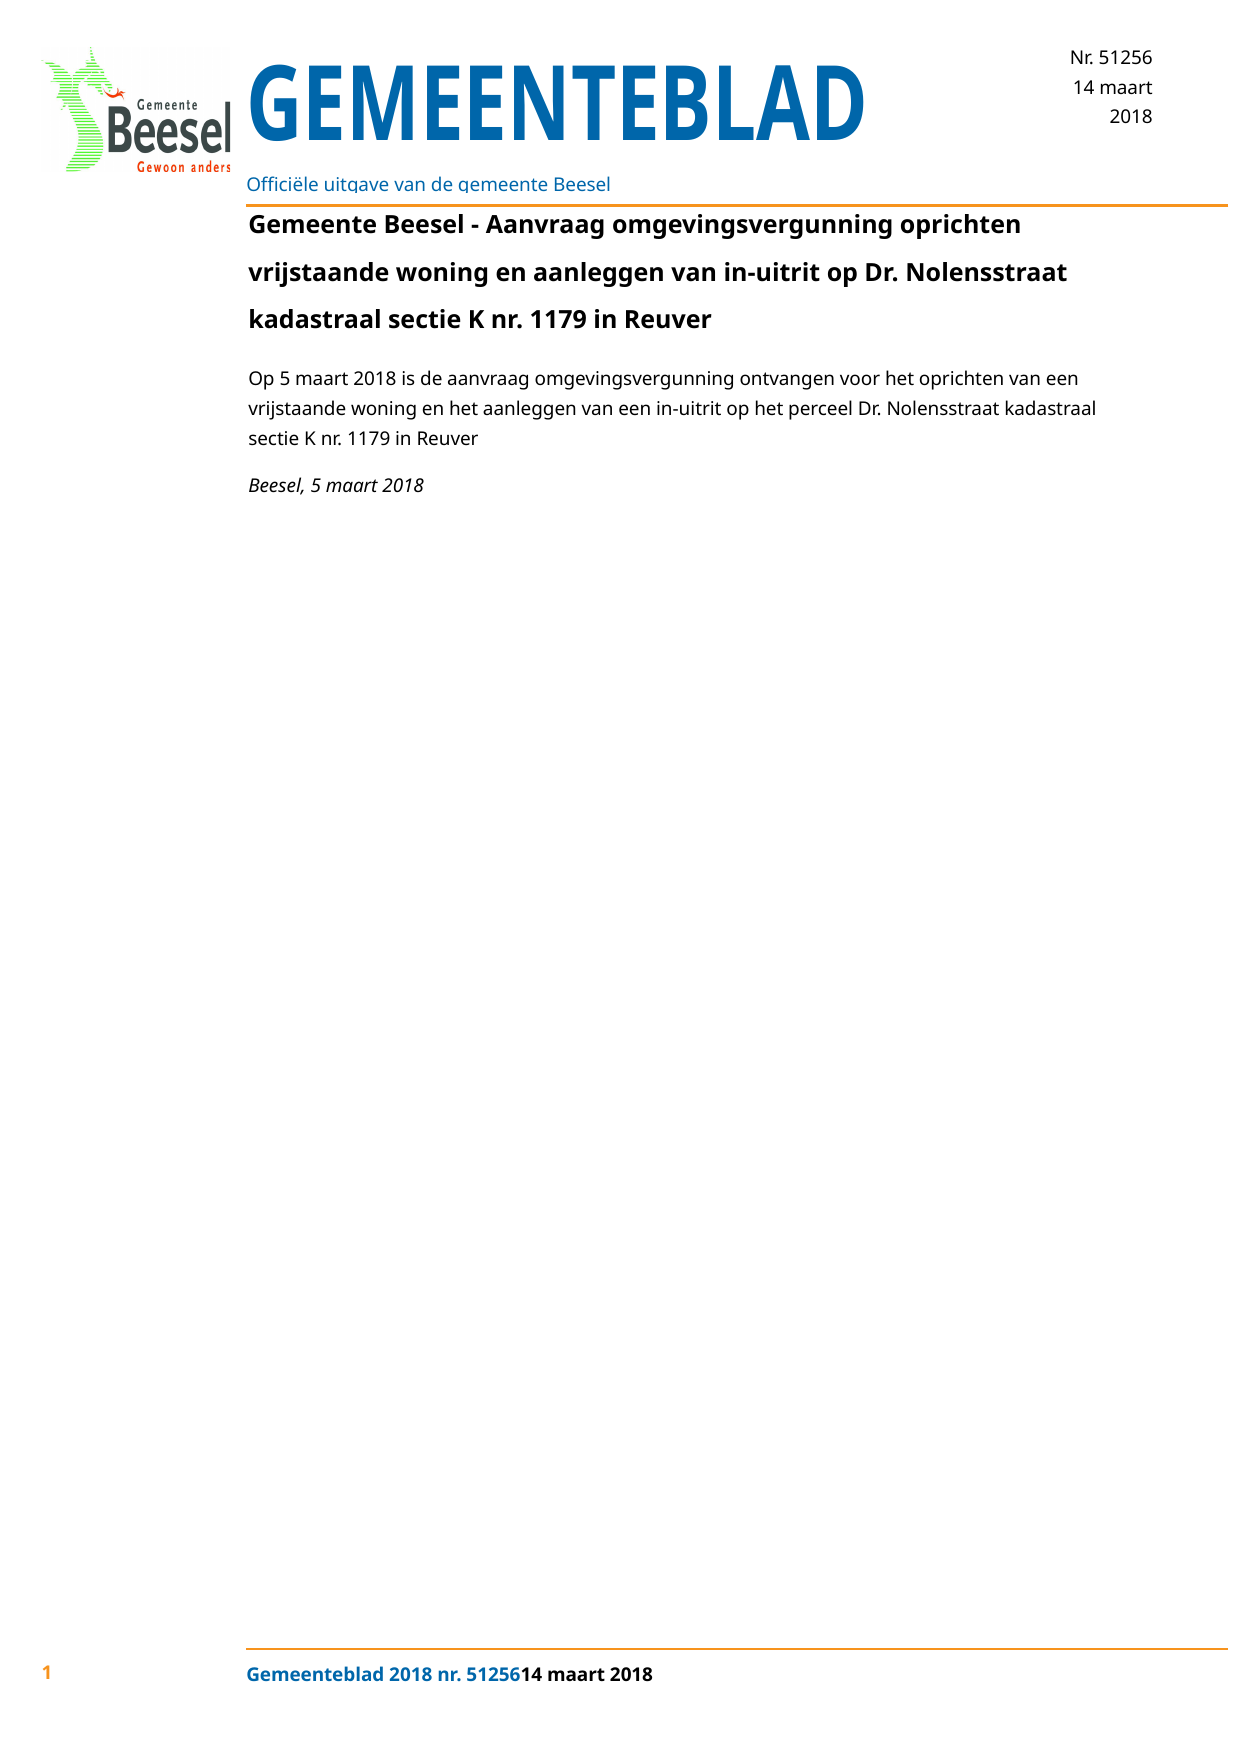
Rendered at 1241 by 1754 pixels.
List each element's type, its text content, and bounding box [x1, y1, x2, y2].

text Op 5 maart 2018 is de aanvraag omgevingsvergunning ontvangen voor het oprichten van een vrijstaande woning en het aanleggen van een in-uitrit op het perceel Dr. Nolensstraat kadastraal sectie K nr. 1179 in Reuver [248, 366, 1152, 450]
text Beesel, 5 maart 2018 [248, 472, 1152, 498]
text Gemeente Beesel - Aanvraag omgevingsvergunning oprichten vrijstaande woning en aanleggen van in-uitrit op Dr. Nolensstraat kadastraal sectie K nr. 1179 in Reuver [248, 207, 1152, 336]
picture [41, 47, 231, 172]
